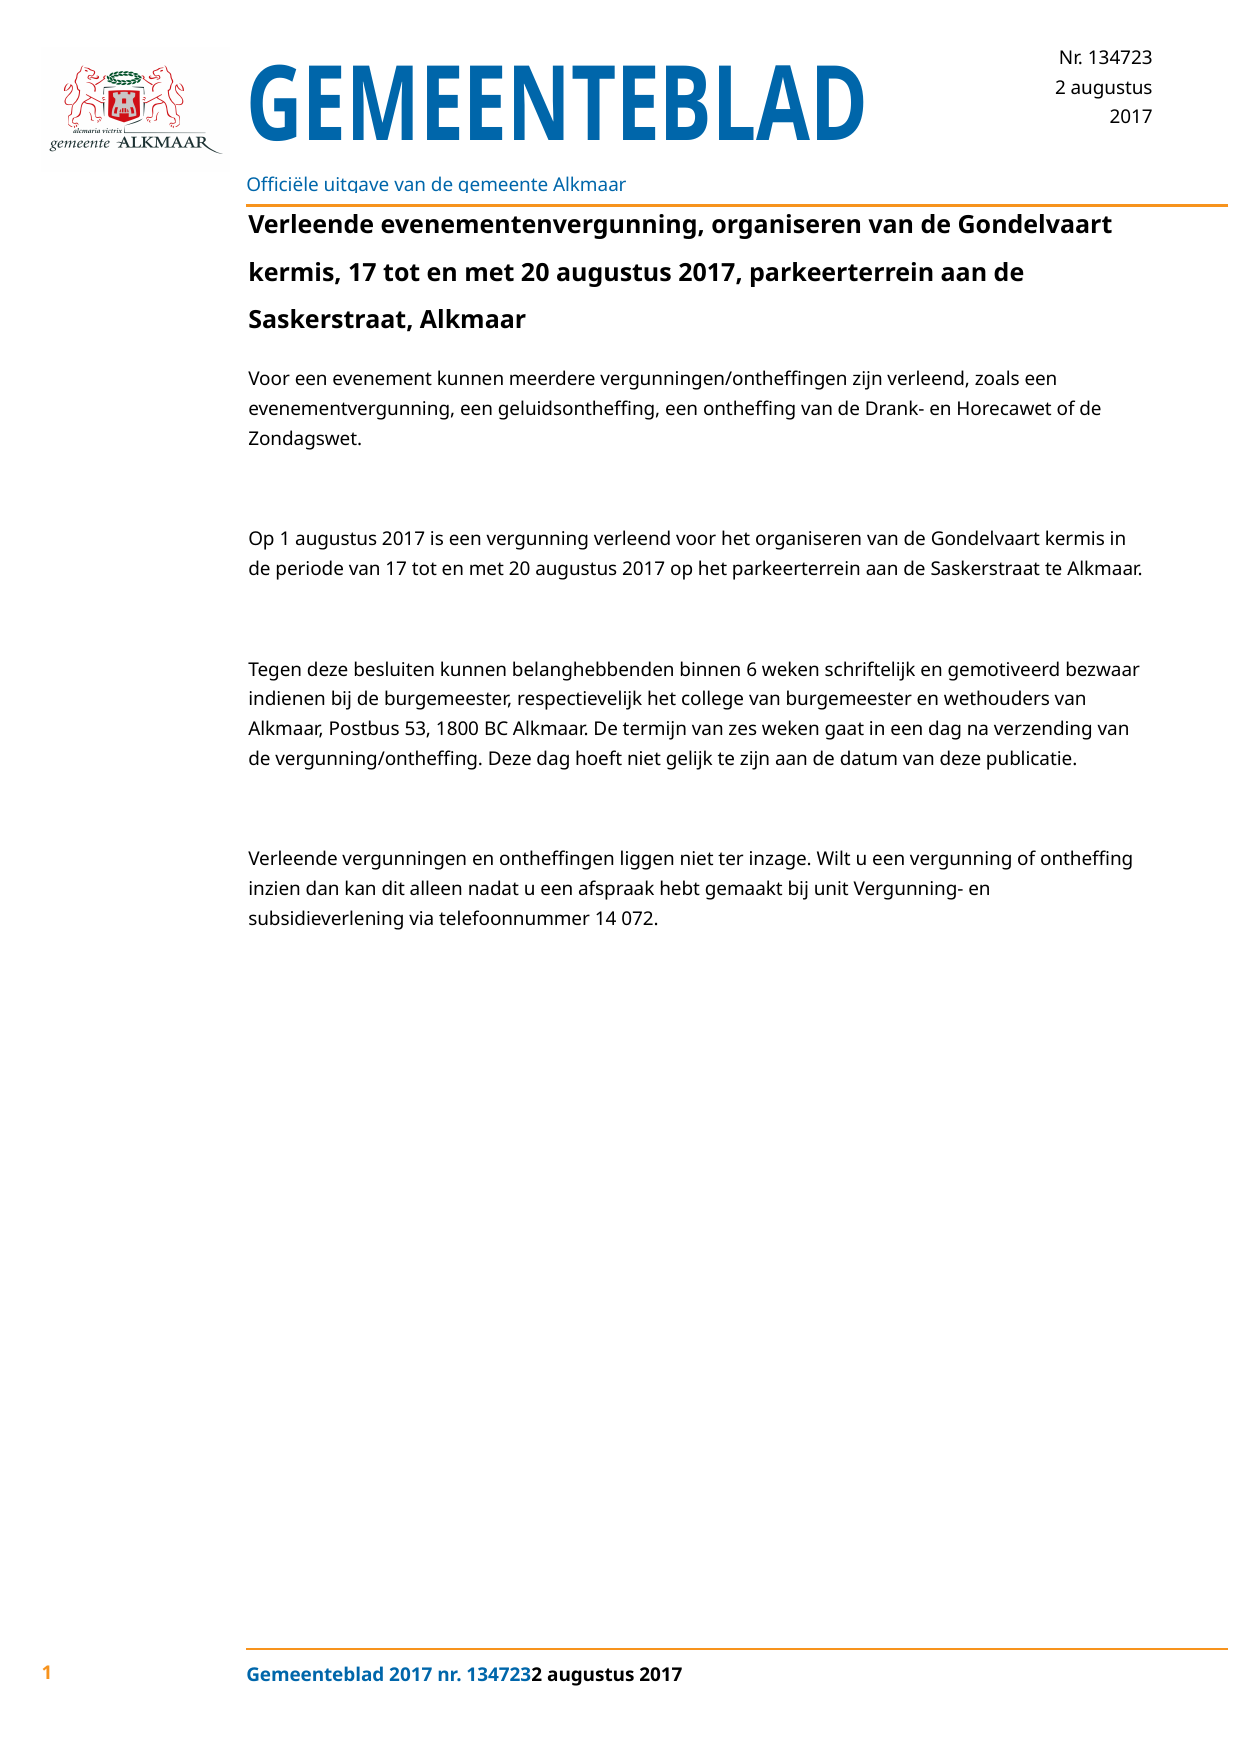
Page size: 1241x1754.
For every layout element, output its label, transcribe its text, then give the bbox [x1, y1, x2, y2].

text Voor een evenement kunnen meerdere vergunningen/ontheffingen zijn verleend, zoals een evenementvergunning, een geluidsontheffing, een ontheffing van de Drank- en Horecawet of de Zondagswet. [248, 366, 1152, 450]
text Verleende vergunningen en ontheffingen liggen niet ter inzage. Wilt u een vergunning of ontheffing inzien dan kan dit alleen nadat u een afspraak hebt gemaakt bij unit Vergunning- en subsidieverlening via telefoonnummer 14 072. [248, 846, 1152, 930]
text Op 1 augustus 2017 is een vergunning verleend voor het organiseren van de Gondelvaart kermis in de periode van 17 tot en met 20 augustus 2017 op het parkeerterrein aan de Saskerstraat te Alkmaar. [248, 526, 1152, 581]
text Tegen deze besluiten kunnen belanghebbenden binnen 6 weken schriftelijk en gemotiveerd bezwaar indienen bij de burgemeester, respectievelijk het college van burgemeester en wethouders van Alkmaar, Postbus 53, 1800 BC Alkmaar. De termijn van zes weken gaat in een dag na verzending van de vergunning/ontheffing. Deze dag hoeft niet gelijk te zijn aan de datum van deze publicatie. [248, 656, 1152, 770]
picture [41, 47, 231, 172]
text Verleende evenementenvergunning, organiseren van de Gondelvaart kermis, 17 tot en met 20 augustus 2017, parkeerterrein aan de Saskerstraat, Alkmaar [248, 207, 1152, 336]
